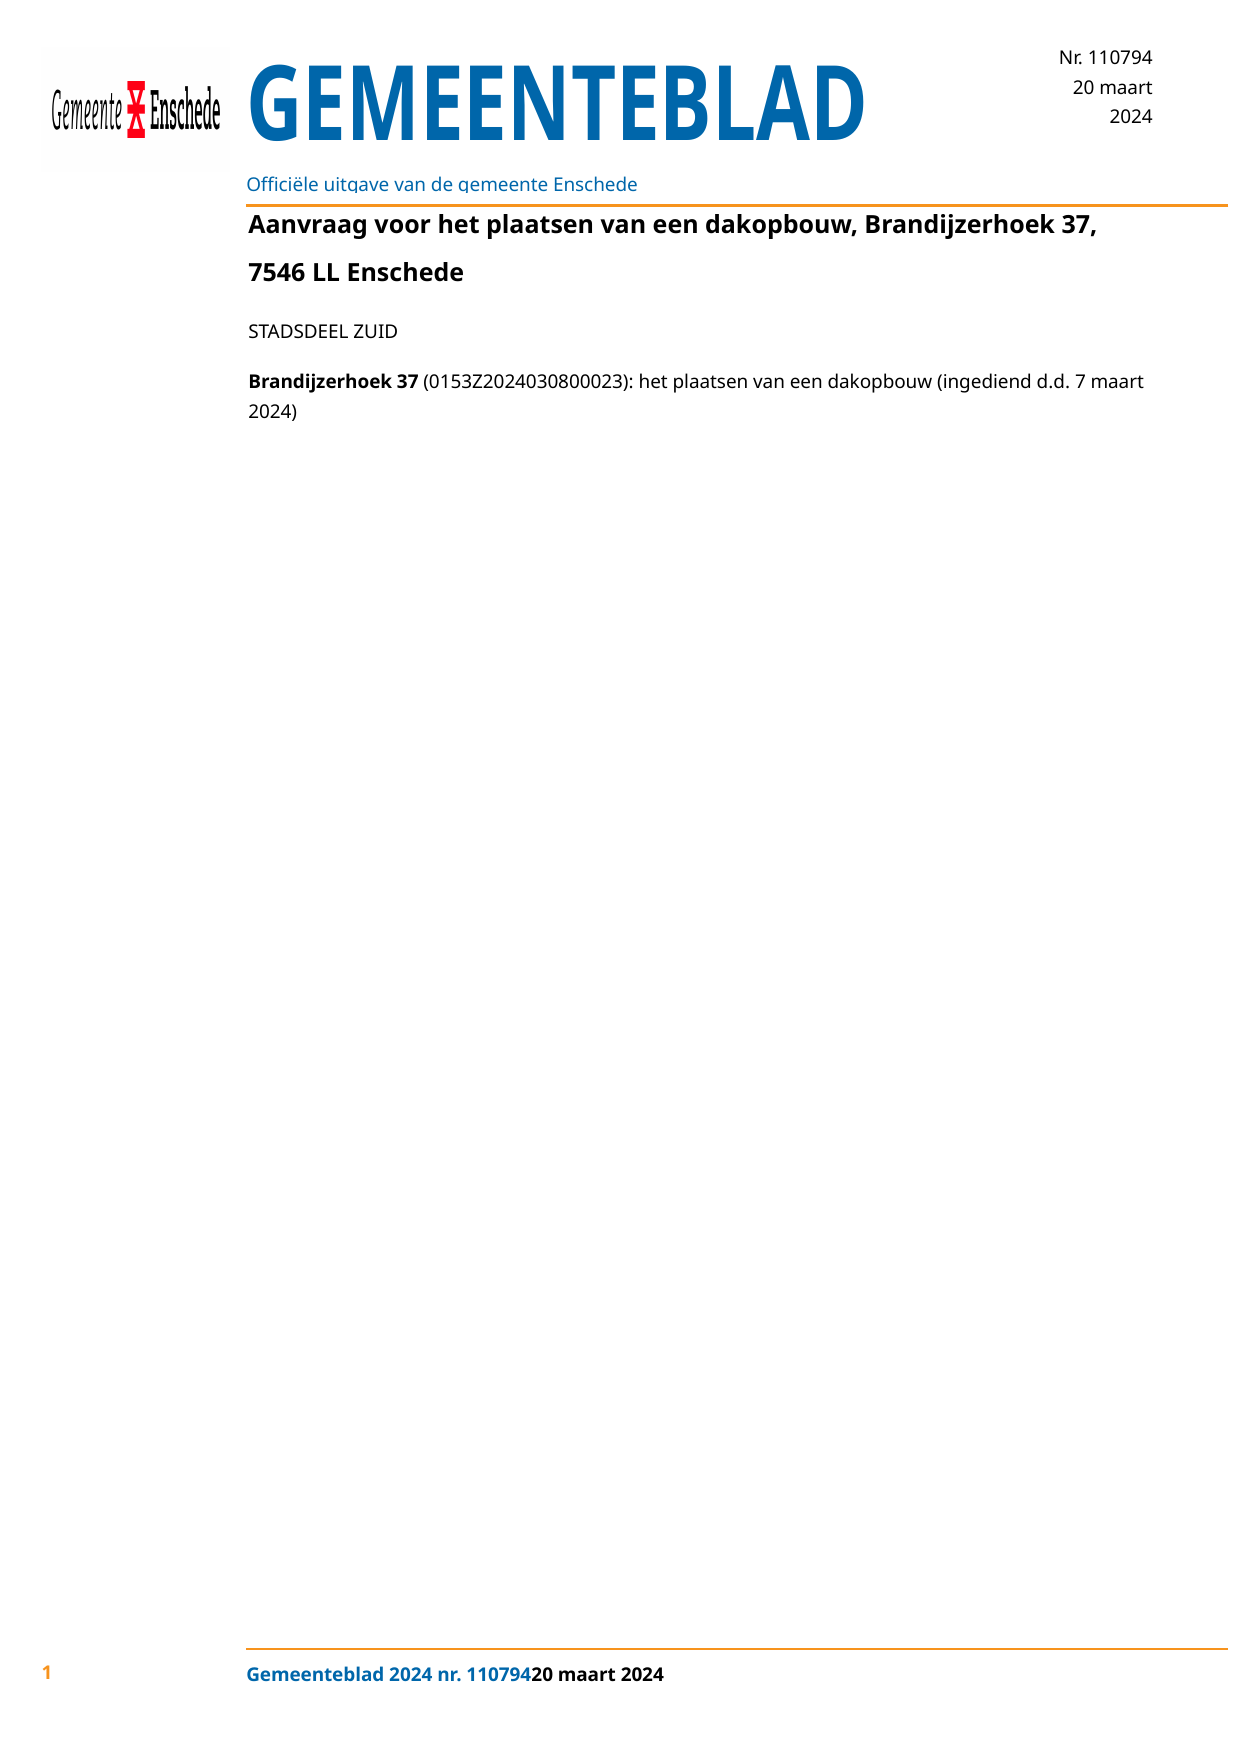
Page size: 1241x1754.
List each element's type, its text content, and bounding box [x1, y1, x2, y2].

text Aanvraag voor het plaatsen van een dakopbouw, Brandijzerhoek 37, 7546 LL Enschede [248, 207, 1152, 288]
text STADSDEEL ZUID [248, 318, 1152, 344]
text Brandijzerhoek 37 (0153Z2024030800023): het plaatsen van een dakopbouw (ingediend d.d. 7 maart 2024) [248, 368, 1152, 424]
picture [41, 47, 231, 172]
